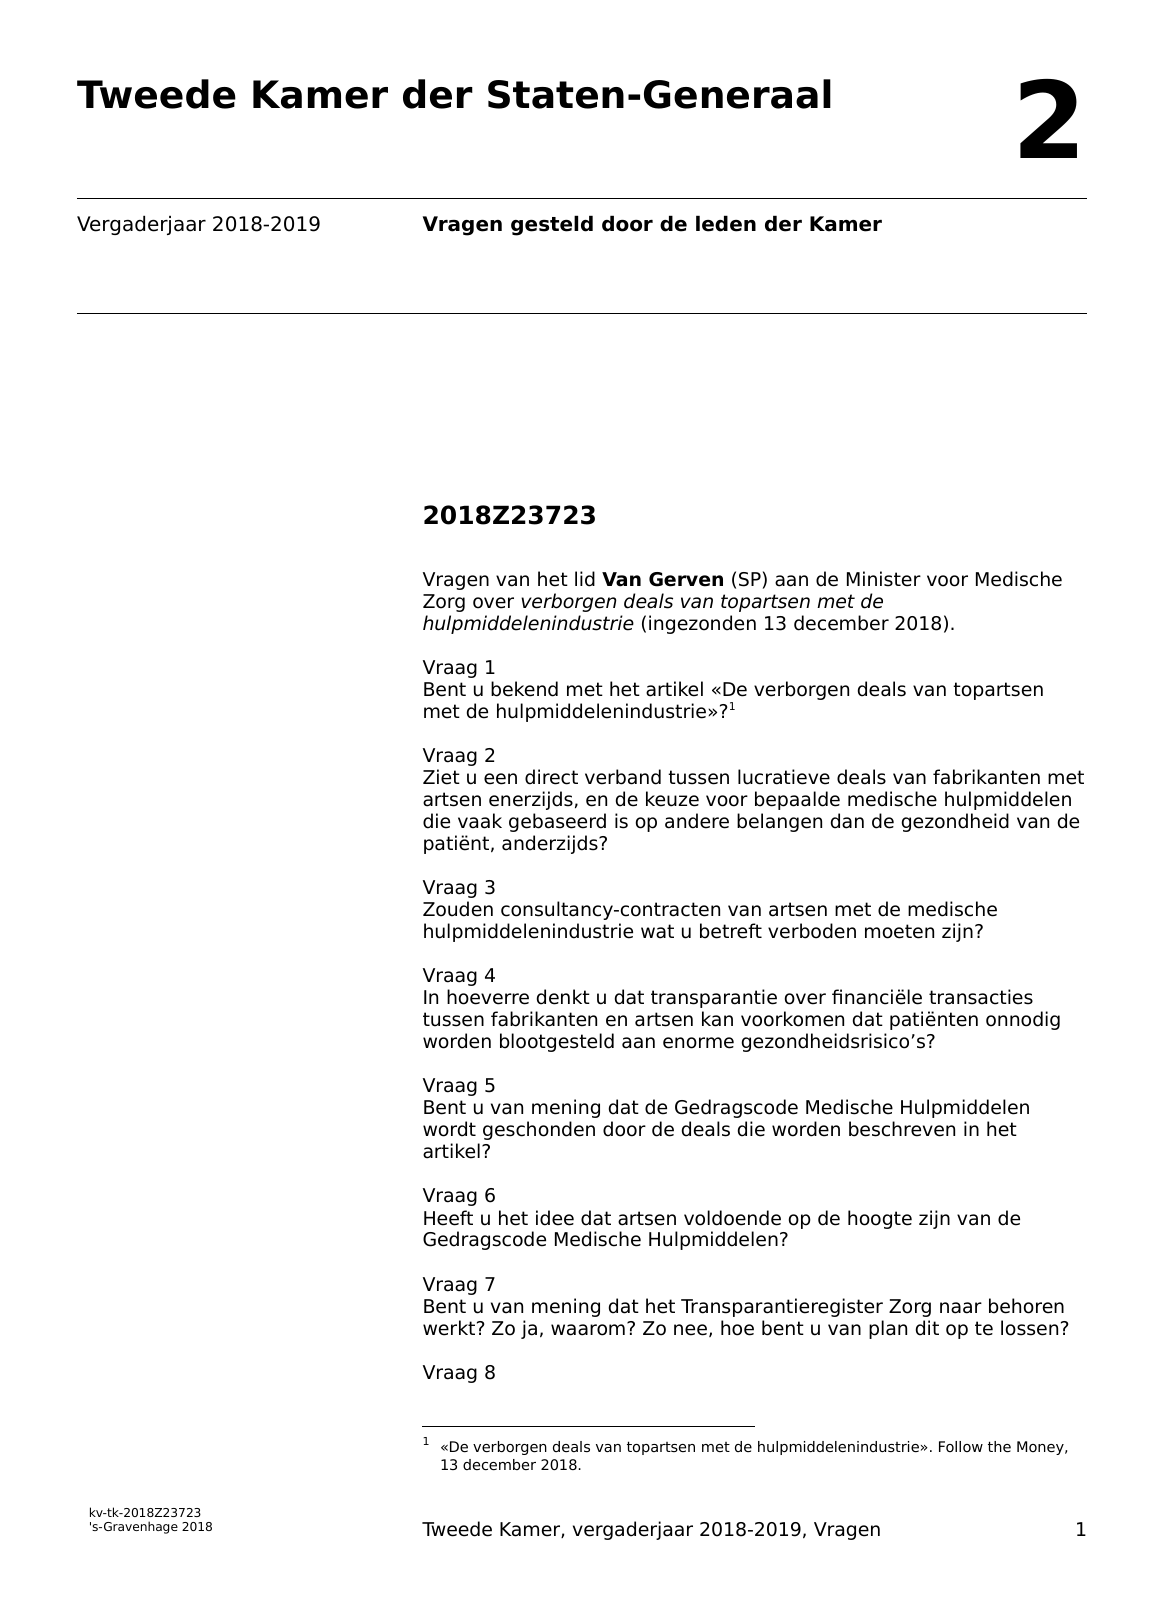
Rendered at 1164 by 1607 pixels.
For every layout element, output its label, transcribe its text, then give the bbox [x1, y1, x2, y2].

text Vragen van het lid Van Gerven (SP) aan de Minister voor Medische Zorg over verborgen deals van topartsen met de hulpmiddelenindustrie (ingezonden 13 december 2018). [422, 569, 1087, 635]
table_header 2 [886, 59, 1087, 198]
text Heeft u het idee dat artsen voldoende op de hoogte zijn van de Gedragscode Medische Hulpmiddelen? [422, 1207, 1087, 1251]
text Bent u van mening dat het Transparantieregister Zorg naar behoren werkt? Zo ja, waarom? Zo nee, hoe bent u van plan dit op te lossen? [422, 1296, 1087, 1339]
table_cell Vragen gesteld door de leden der Kamer [422, 199, 1087, 313]
text «De verborgen deals van topartsen met de hulpmiddelenindustrie». Follow the Money, 13 december 2018. [422, 1435, 1087, 1474]
text 's-Gravenhage 2018 [88, 1520, 323, 1534]
text Bent u van mening dat de Gedragscode Medische Hulpmiddelen wordt geschonden door de deals die worden beschreven in het artikel? [422, 1097, 1087, 1163]
text Vraag 1 [422, 657, 1087, 679]
text In hoeverre denkt u dat transparantie over financiële transacties tussen fabrikanten en artsen kan voorkomen dat patiënten onnodig worden blootgesteld aan enorme gezondheidsrisico’s? [422, 987, 1087, 1053]
table_header Tweede Kamer der Staten-Generaal [77, 59, 886, 198]
table_cell Vergaderjaar 2018-2019 [77, 199, 422, 313]
text 2018Z23723 [422, 501, 1087, 531]
text Bent u bekend met het artikel «De verborgen deals van topartsen met de hulpmiddelenindustrie»? [422, 679, 1087, 723]
text Zouden consultancy-contracten van artsen met de medische hulpmiddelenindustrie wat u betreft verboden moeten zijn? [422, 899, 1087, 943]
text Vraag 5 [422, 1075, 1087, 1097]
text Ziet u een direct verband tussen lucratieve deals van fabrikanten met artsen enerzijds, en de keuze voor bepaalde medische hulpmiddelen die vaak gebaseerd is op andere belangen dan de gezondheid van de patiënt, anderzijds? [422, 767, 1087, 855]
text Vraag 2 [422, 745, 1087, 767]
text Vraag 8 [422, 1362, 1087, 1384]
text Vraag 3 [422, 877, 1087, 899]
text Vraag 6 [422, 1185, 1087, 1207]
text kv-tk-2018Z23723 [88, 1506, 323, 1520]
text Vraag 7 [422, 1273, 1087, 1296]
text Vraag 4 [422, 965, 1087, 987]
